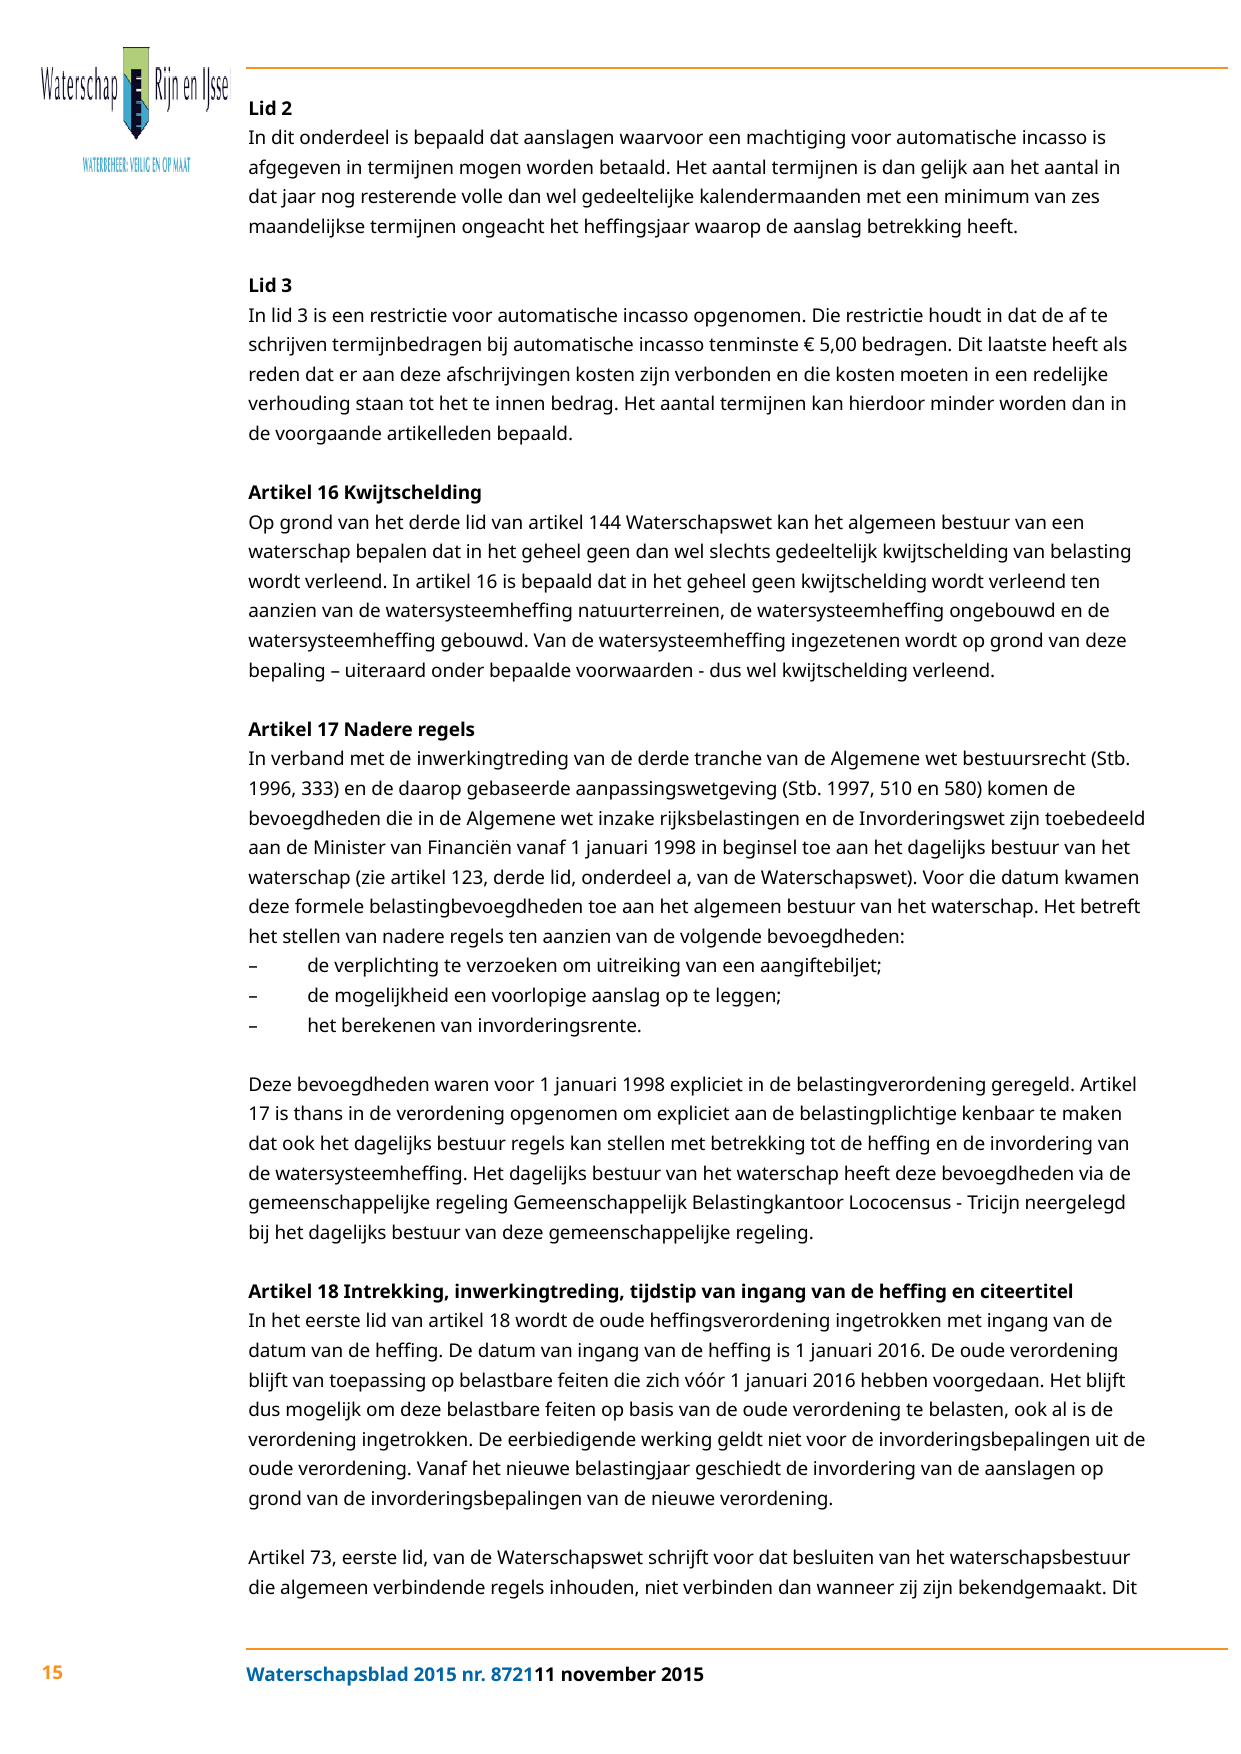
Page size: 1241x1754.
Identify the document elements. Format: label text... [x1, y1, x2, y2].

text In het eerste lid van artikel 18 wordt de oude heffingsverordening ingetrokken met ingang van de datum van de heffing. De datum van ingang van de heffing is 1 januari 2016. De oude verordening blijft van toepassing op belastbare feiten die zich vóór 1 januari 2016 hebben voorgedaan. Het blijft dus mogelijk om deze belastbare feiten op basis van de oude verordening te belasten, ook al is de verordening ingetrokken. De eerbiedigende werking geldt niet voor de invorderingsbepalingen uit de oude verordening. Vanaf het nieuwe belastingjaar geschiedt de invordering van de aanslagen op grond van de invorderingsbepalingen van de nieuwe verordening. [248, 1308, 1152, 1511]
text In lid 3 is een restrictie voor automatische incasso opgenomen. Die restrictie houdt in dat de af te schrijven termijnbedragen bij automatische incasso tenminste € 5,00 bedragen. Dit laatste heeft als reden dat er aan deze afschrijvingen kosten zijn verbonden en die kosten moeten in een redelijke verhouding staan tot het te innen bedrag. Het aantal termijnen kan hierdoor minder worden dan in de voorgaande artikelleden bepaald. [248, 302, 1152, 446]
picture [41, 47, 231, 172]
text Artikel 17 Nadere regels [248, 716, 1152, 742]
text Op grond van het derde lid van artikel 144 Waterschapswet kan het algemeen bestuur van een waterschap bepalen dat in het geheel geen dan wel slechts gedeeltelijk kwijtschelding van belasting wordt verleend. In artikel 16 is bepaald dat in het geheel geen kwijtschelding wordt verleend ten aanzien van de watersysteemheffing natuurterreinen, de watersysteemheffing ongebouwd en de watersysteemheffing gebouwd. Van de watersysteemheffing ingezetenen wordt op grond van deze bepaling – uiteraard onder bepaalde voorwaarden - dus wel kwijtschelding verleend. [248, 509, 1152, 683]
list het berekenen van invorderingsrente. [248, 1012, 1152, 1038]
list de verplichting te verzoeken om uitreiking van een aangiftebiljet; [248, 953, 1152, 978]
text Deze bevoegdheden waren voor 1 januari 1998 expliciet in de belastingverordening geregeld. Artikel 17 is thans in de verordening opgenomen om expliciet aan de belastingplichtige kenbaar te maken dat ook het dagelijks bestuur regels kan stellen met betrekking tot de heffing en de invordering van de watersysteemheffing. Het dagelijks bestuur van het waterschap heeft deze bevoegdheden via de gemeenschappelijke regeling Gemeenschappelijk Belastingkantoor Lococensus - Tricijn neergelegd bij het dagelijks bestuur van deze gemeenschappelijke regeling. [248, 1071, 1152, 1245]
text In dit onderdeel is bepaald dat aanslagen waarvoor een machtiging voor automatische incasso is afgegeven in termijnen mogen worden betaald. Het aantal termijnen is dan gelijk aan het aantal in dat jaar nog resterende volle dan wel gedeeltelijke kalendermaanden met een minimum van zes maandelijkse termijnen ongeacht het heffingsjaar waarop de aanslag betrekking heeft. [248, 124, 1152, 239]
text In verband met de inwerkingtreding van de derde tranche van de Algemene wet bestuursrecht (Stb. 1996, 333) en de daarop gebaseerde aanpassingswetgeving (Stb. 1997, 510 en 580) komen de bevoegdheden die in de Algemene wet inzake rijksbelastingen en de Invorderingswet zijn toebedeeld aan de Minister van Financiën vanaf 1 januari 1998 in beginsel toe aan het dagelijks bestuur van het waterschap (zie artikel 123, derde lid, onderdeel a, van de Waterschapswet). Voor die datum kwamen deze formele belastingbevoegdheden toe aan het algemeen bestuur van het waterschap. Het betreft het stellen van nadere regels ten aanzien van de volgende bevoegdheden: [248, 746, 1152, 949]
text Lid 3 [248, 272, 1152, 298]
text Artikel 16 Kwijtschelding [248, 479, 1152, 505]
text Artikel 73, eerste lid, van de Waterschapswet schrijft voor dat besluiten van het waterschapsbestuur die algemeen verbindende regels inhouden, niet verbinden dan wanneer zij zijn bekendgemaakt. Dit [248, 1544, 1152, 1600]
list de mogelijkheid een voorlopige aanslag op te leggen; [248, 982, 1152, 1008]
text Artikel 18 Intrekking, inwerkingtreding, tijdstip van ingang van de heffing en citeertitel [248, 1278, 1152, 1304]
text Lid 2 [248, 95, 1152, 121]
